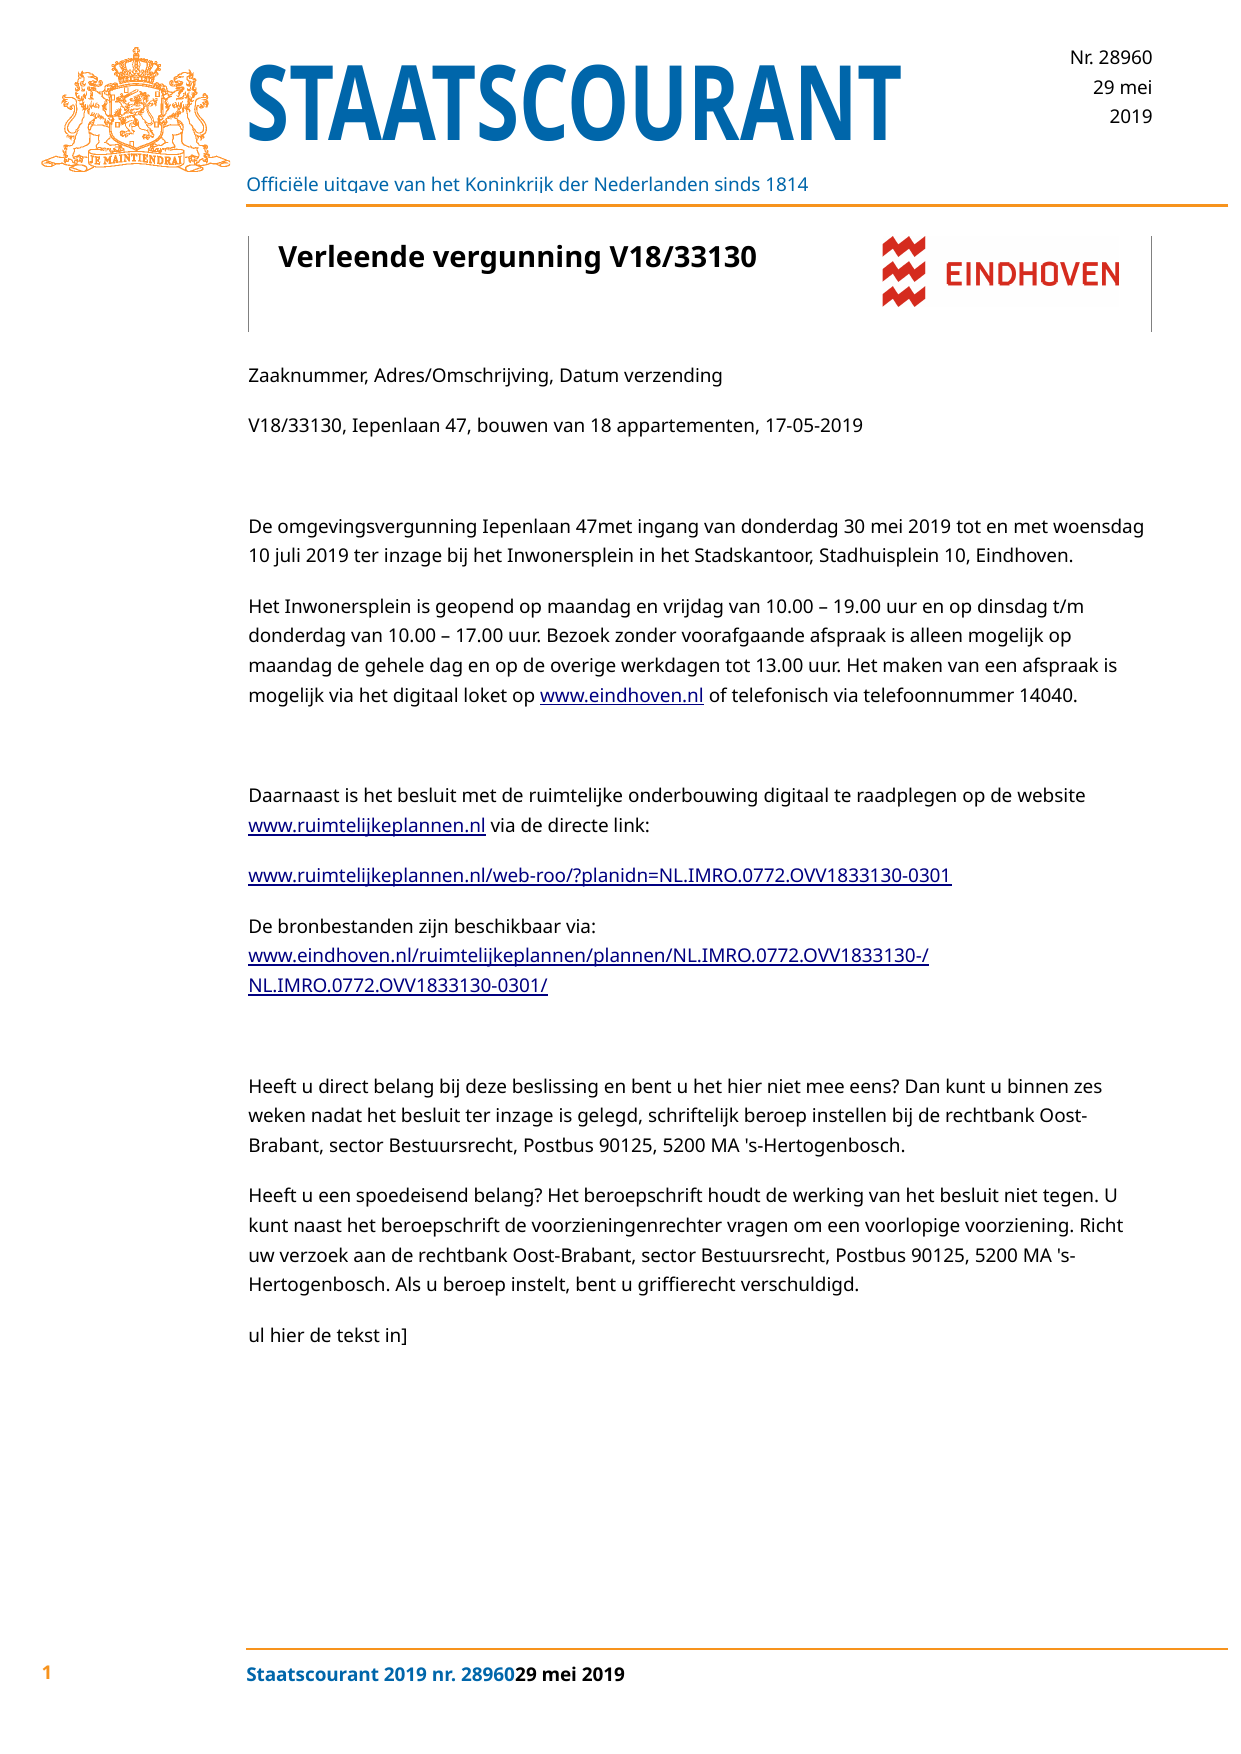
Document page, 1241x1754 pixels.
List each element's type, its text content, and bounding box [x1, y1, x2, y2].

picture [41, 47, 231, 172]
text www.ruimtelijkeplannen.nl/web-roo/?planidn=NL.IMRO.0772.OVV1833130-0301 [248, 863, 1152, 888]
text Het Inwonersplein is geopend op maandag en vrijdag van 10.00 – 19.00 uur en op dinsdag t/m donderdag van 10.00 – 17.00 uur. Bezoek zonder voorafgaande afspraak is alleen mogelijk op maandag de gehele dag en op de overige werkdagen tot 13.00 uur. Het maken van een afspraak is mogelijk via het digitaal loket op www.eindhoven.nl of telefonisch via telefoonnummer 14040. [248, 593, 1152, 707]
text Zaaknummer, Adres/Omschrijving, Datum verzending [248, 362, 1152, 387]
picture [882, 236, 1119, 307]
text ul hier de tekst in] [248, 1322, 1152, 1347]
text V18/33130, Iepenlaan 47, bouwen van 18 appartementen, 17-05-2019 [248, 412, 1152, 438]
table_header Verleende vergunning V18/33130 [249, 236, 850, 332]
table_header [850, 236, 1151, 332]
text Daarnaast is het besluit met de ruimtelijke onderbouwing digitaal te raadplegen op de website www.ruimtelijkeplannen.nl via de directe link: [248, 783, 1152, 838]
text Heeft u een spoedeisend belang? Het beroepschrift houdt de werking van het besluit niet tegen. U kunt naast het beroepschrift de voorzieningenrechter vragen om een voorlopige voorziening. Richt uw verzoek aan de rechtbank Oost-Brabant, sector Bestuursrecht, Postbus 90125, 5200 MA 's-Hertogenbosch. Als u beroep instelt, bent u griffierecht verschuldigd. [248, 1183, 1152, 1297]
text De omgevingsvergunning Iepenlaan 47met ingang van donderdag 30 mei 2019 tot en met woensdag 10 juli 2019 ter inzage bij het Inwonersplein in het Stadskantoor, Stadhuisplein 10, Eindhoven. [248, 513, 1152, 568]
text De bronbestanden zijn beschikbaar via: www.eindhoven.nl/ruimtelijkeplannen/plannen/NL.IMRO.0772.OVV1833130-/NL.IMRO.0772.OVV1833130-0301/ [248, 913, 1152, 998]
text Heeft u direct belang bij deze beslissing en bent u het hier niet mee eens? Dan kunt u binnen zes weken nadat het besluit ter inzage is gelegd, schriftelijk beroep instellen bij de rechtbank Oost-Brabant, sector Bestuursrecht, Postbus 90125, 5200 MA 's-Hertogenbosch. [248, 1073, 1152, 1158]
